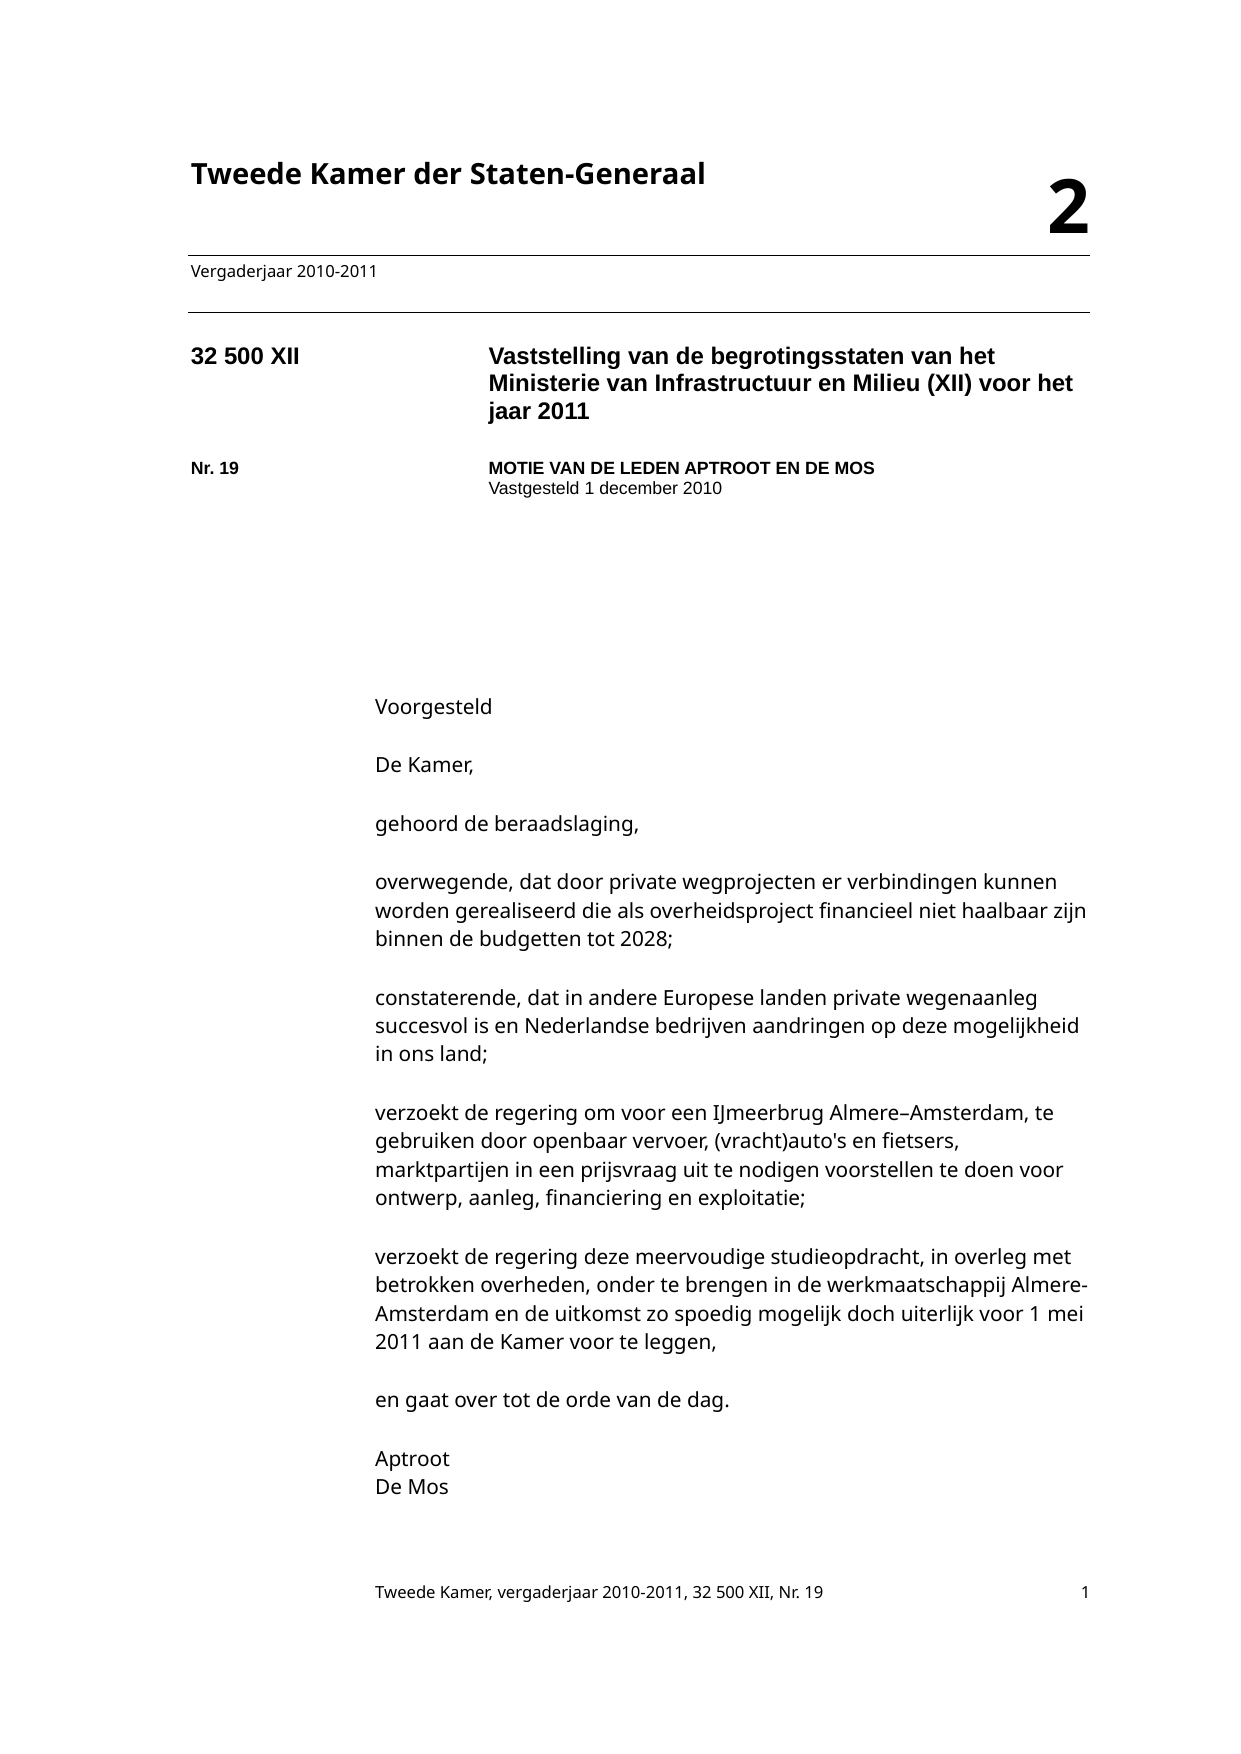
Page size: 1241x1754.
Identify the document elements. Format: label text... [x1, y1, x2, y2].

text De Kamer, [375, 751, 1090, 779]
table_cell Nr. 19 [188, 455, 485, 573]
text Voorgesteld [375, 692, 1090, 721]
text Aptroot [375, 1444, 1090, 1472]
table_cell [485, 256, 1090, 312]
text verzoekt de regering deze meervoudige studieopdracht, in overleg met betrokken overheden, onder te brengen in de werkmaatschappij Almere-Amsterdam en de uitkomst zo spoedig mogelijk doch uiterlijk voor 1 mei 2011 aan de Kamer voor te leggen, [375, 1242, 1090, 1356]
text De Mos [375, 1472, 1090, 1501]
text verzoekt de regering om voor een IJmeerbrug Almere–Amsterdam, te gebruiken door openbaar vervoer, (vracht)auto's en fietsers, marktpartijen in een prijsvraag uit te nodigen voorstellen te doen voor ontwerp, aanleg, financiering en exploitatie; [375, 1098, 1090, 1212]
table_header 2 [910, 150, 1090, 255]
text overwegende, dat door private wegprojecten er verbindingen kunnen worden gerealiseerd die als overheidsproject financieel niet haalbaar zijn binnen de budgetten tot 2028; [375, 867, 1090, 953]
table_cell MOTIE VAN DE LEDEN APTROOT EN DE MOS Vastgesteld 1 december 2010 [485, 455, 1090, 573]
text en gaat over tot de orde van de dag. [375, 1386, 1090, 1414]
table_cell Vaststelling van de begrotingsstaten van het Ministerie van Infrastructuur en Milieu (XII) voor het jaar 2011 [485, 339, 1090, 454]
table_cell [485, 313, 1090, 339]
table_header Tweede Kamer der Staten-Generaal [188, 150, 909, 255]
text constaterende, dat in andere Europese landen private wegenaanleg succesvol is en Nederlandse bedrijven aandringen op deze mogelijkheid in ons land; [375, 983, 1090, 1068]
table_cell Vergaderjaar 2010-2011 [188, 256, 485, 312]
table_cell [188, 313, 485, 339]
table_cell 32 500 XII [188, 339, 485, 454]
text gehoord de beraadslaging, [375, 809, 1090, 837]
